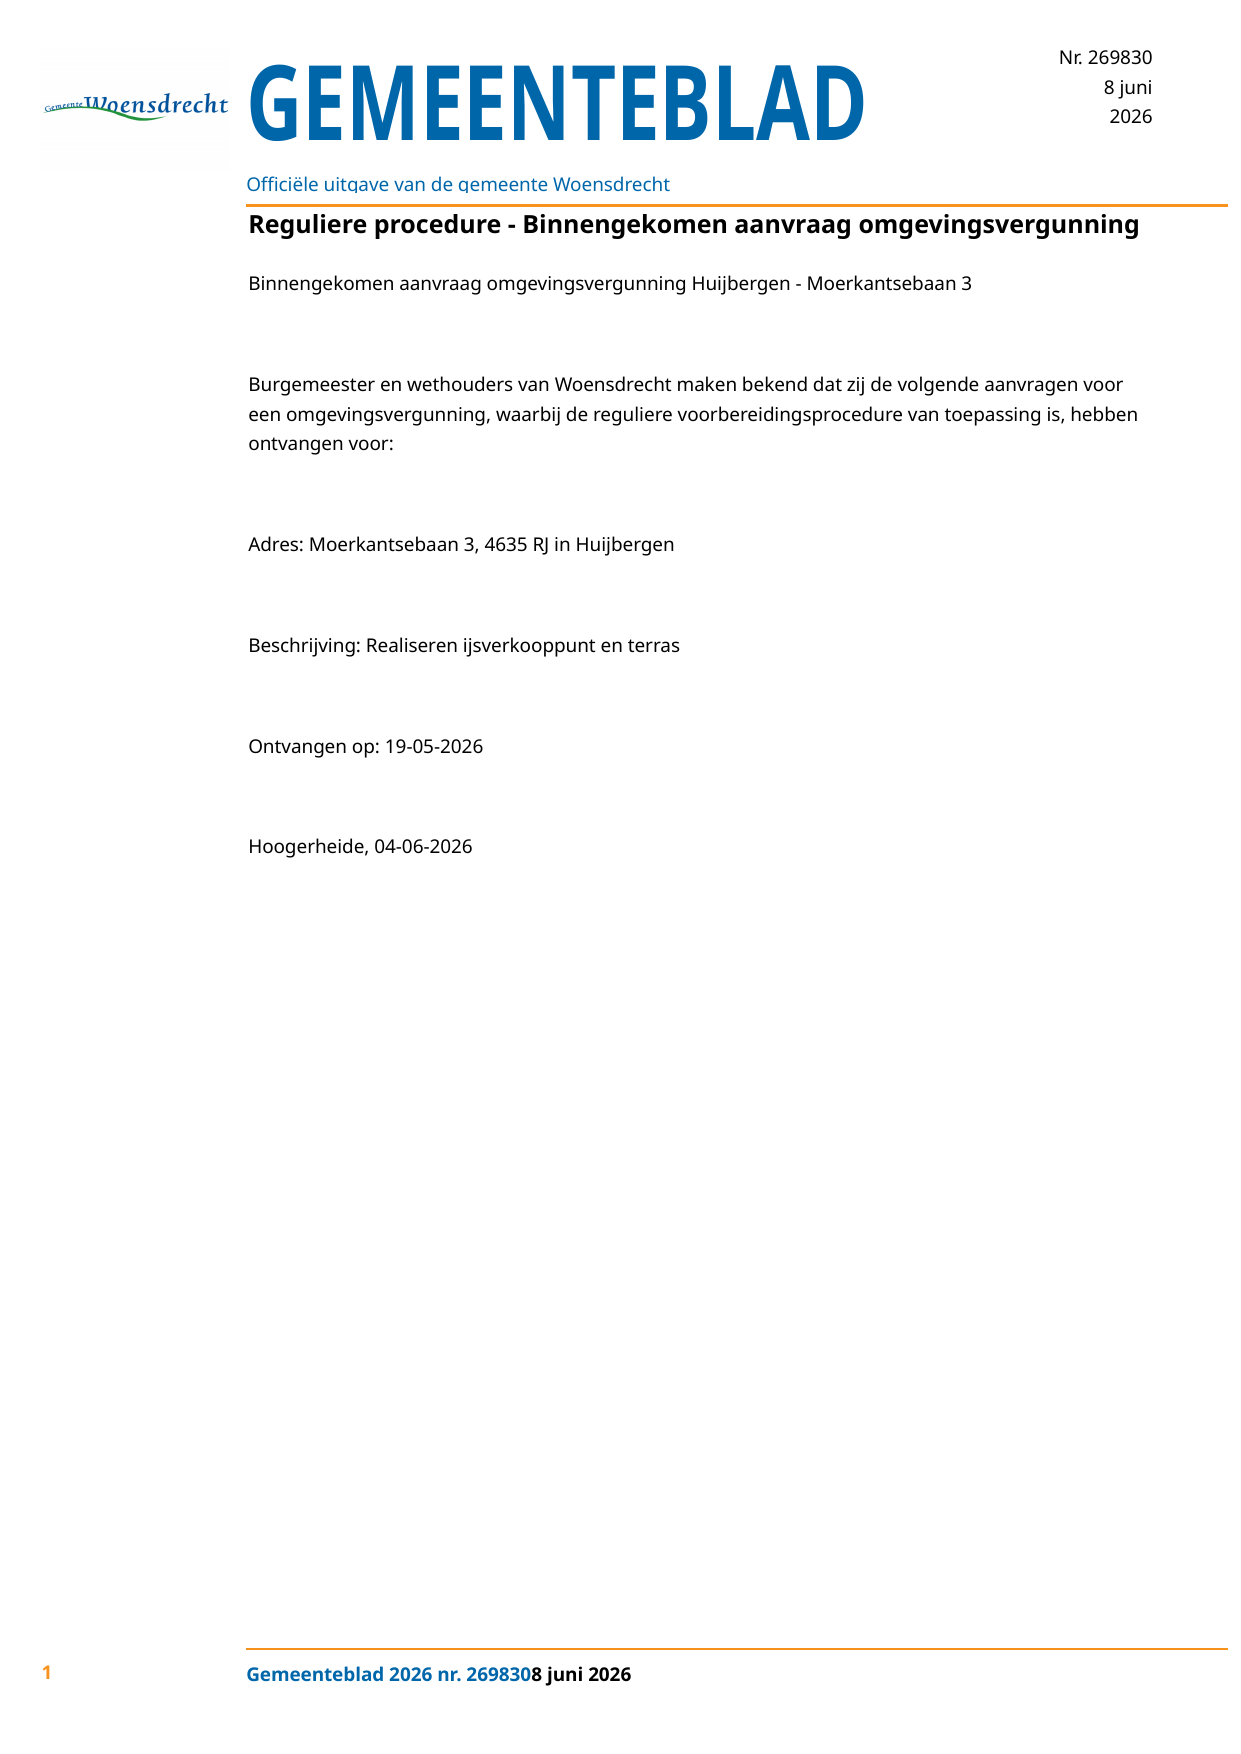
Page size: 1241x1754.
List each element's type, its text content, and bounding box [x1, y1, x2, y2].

text Hoogerheide, 04-06-2026 [248, 834, 1152, 859]
text Ontvangen op: 19-05-2026 [248, 733, 1152, 758]
text Beschrijving: Realiseren ijsverkooppunt en terras [248, 632, 1152, 658]
text Burgemeester en wethouders van Woensdrecht maken bekend dat zij de volgende aanvragen voor een omgevingsvergunning, waarbij de reguliere voorbereidingsprocedure van toepassing is, hebben ontvangen voor: [248, 371, 1152, 456]
picture [41, 47, 231, 172]
text Reguliere procedure - Binnengekomen aanvraag omgevingsvergunning [248, 207, 1152, 241]
text Adres: Moerkantsebaan 3, 4635 RJ in Huijbergen [248, 531, 1152, 557]
text Binnengekomen aanvraag omgevingsvergunning Huijbergen - Moerkantsebaan 3 [248, 270, 1152, 296]
